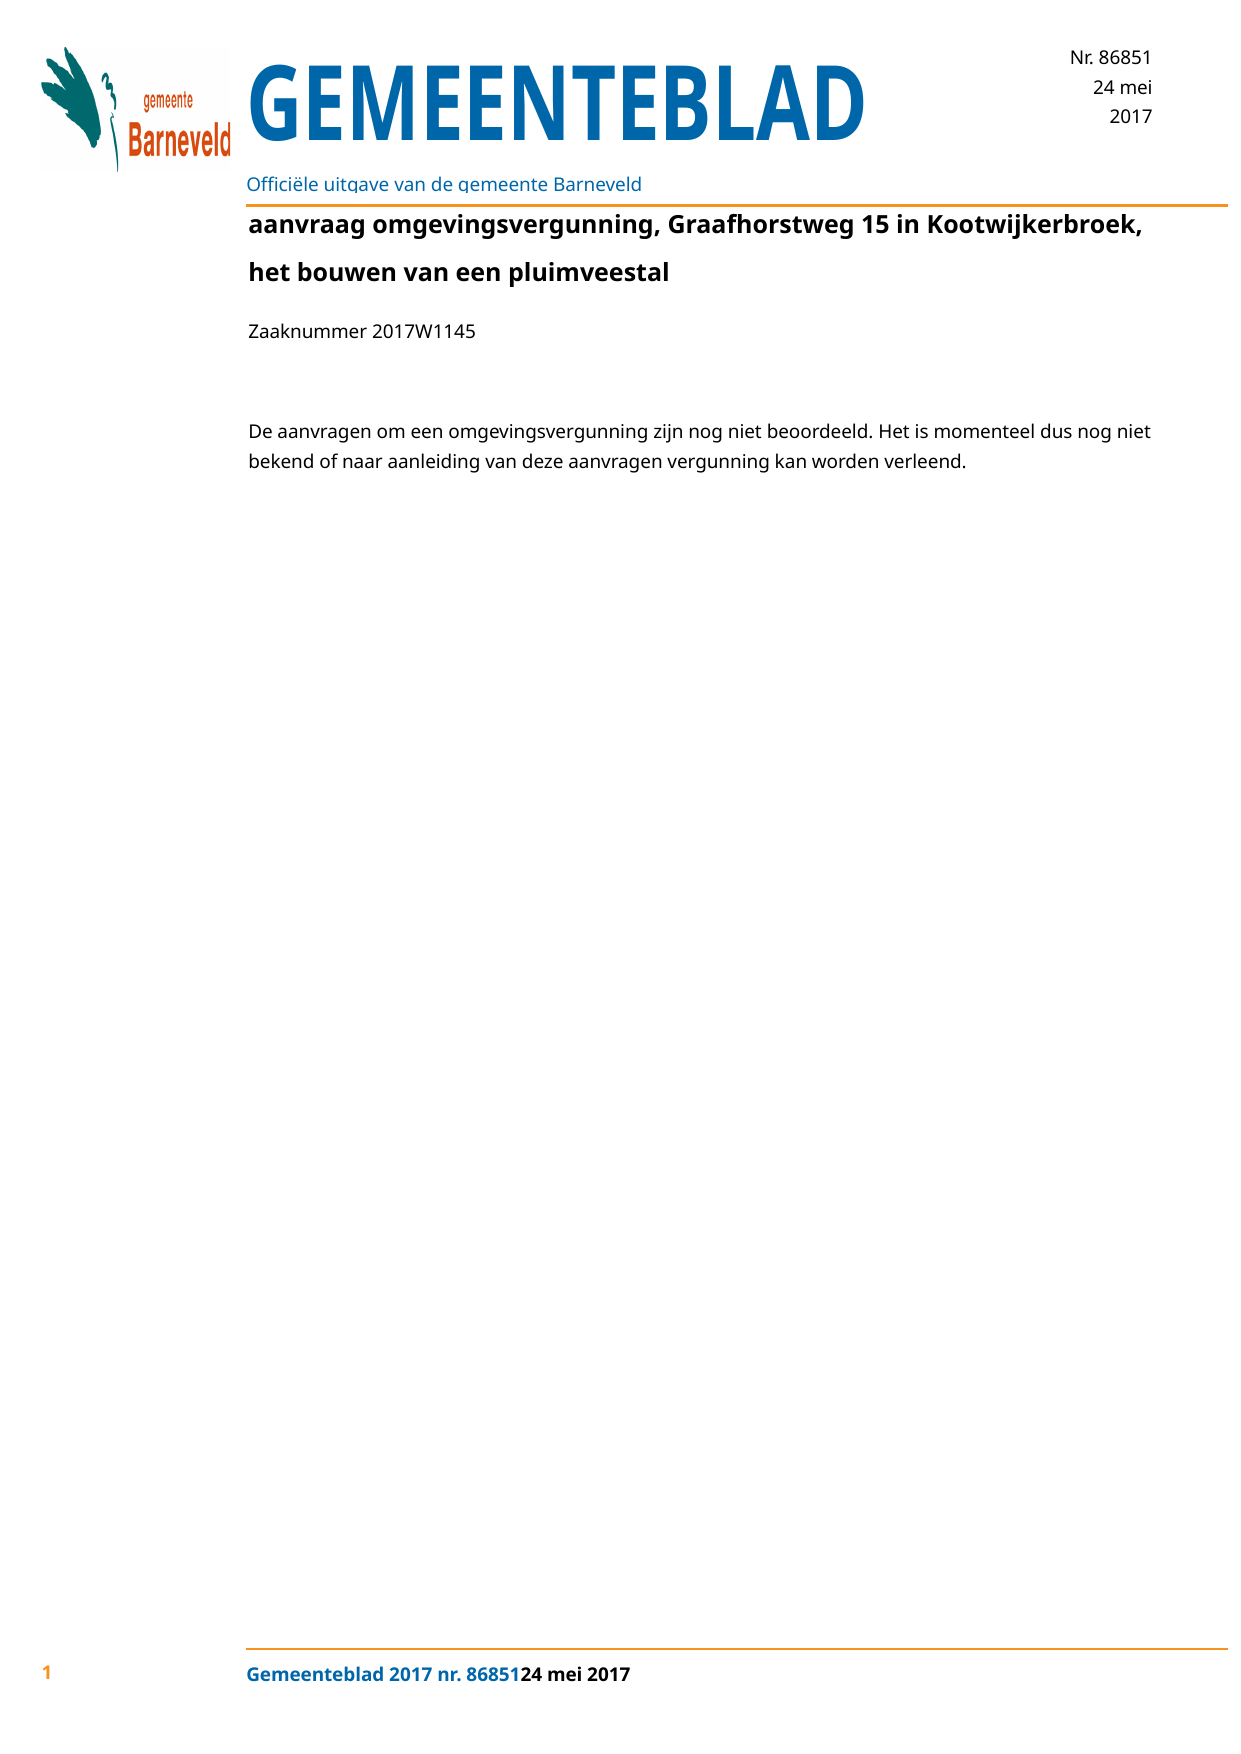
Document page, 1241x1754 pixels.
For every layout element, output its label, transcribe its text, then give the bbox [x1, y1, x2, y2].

text Zaaknummer 2017W1145 [248, 318, 1152, 344]
text aanvraag omgevingsvergunning, Graafhorstweg 15 in Kootwijkerbroek, het bouwen van een pluimveestal [248, 207, 1152, 288]
picture [41, 47, 231, 172]
text De aanvragen om een omgevingsvergunning zijn nog niet beoordeeld. Het is momenteel dus nog niet bekend of naar aanleiding van deze aanvragen vergunning kan worden verleend. [248, 419, 1152, 474]
